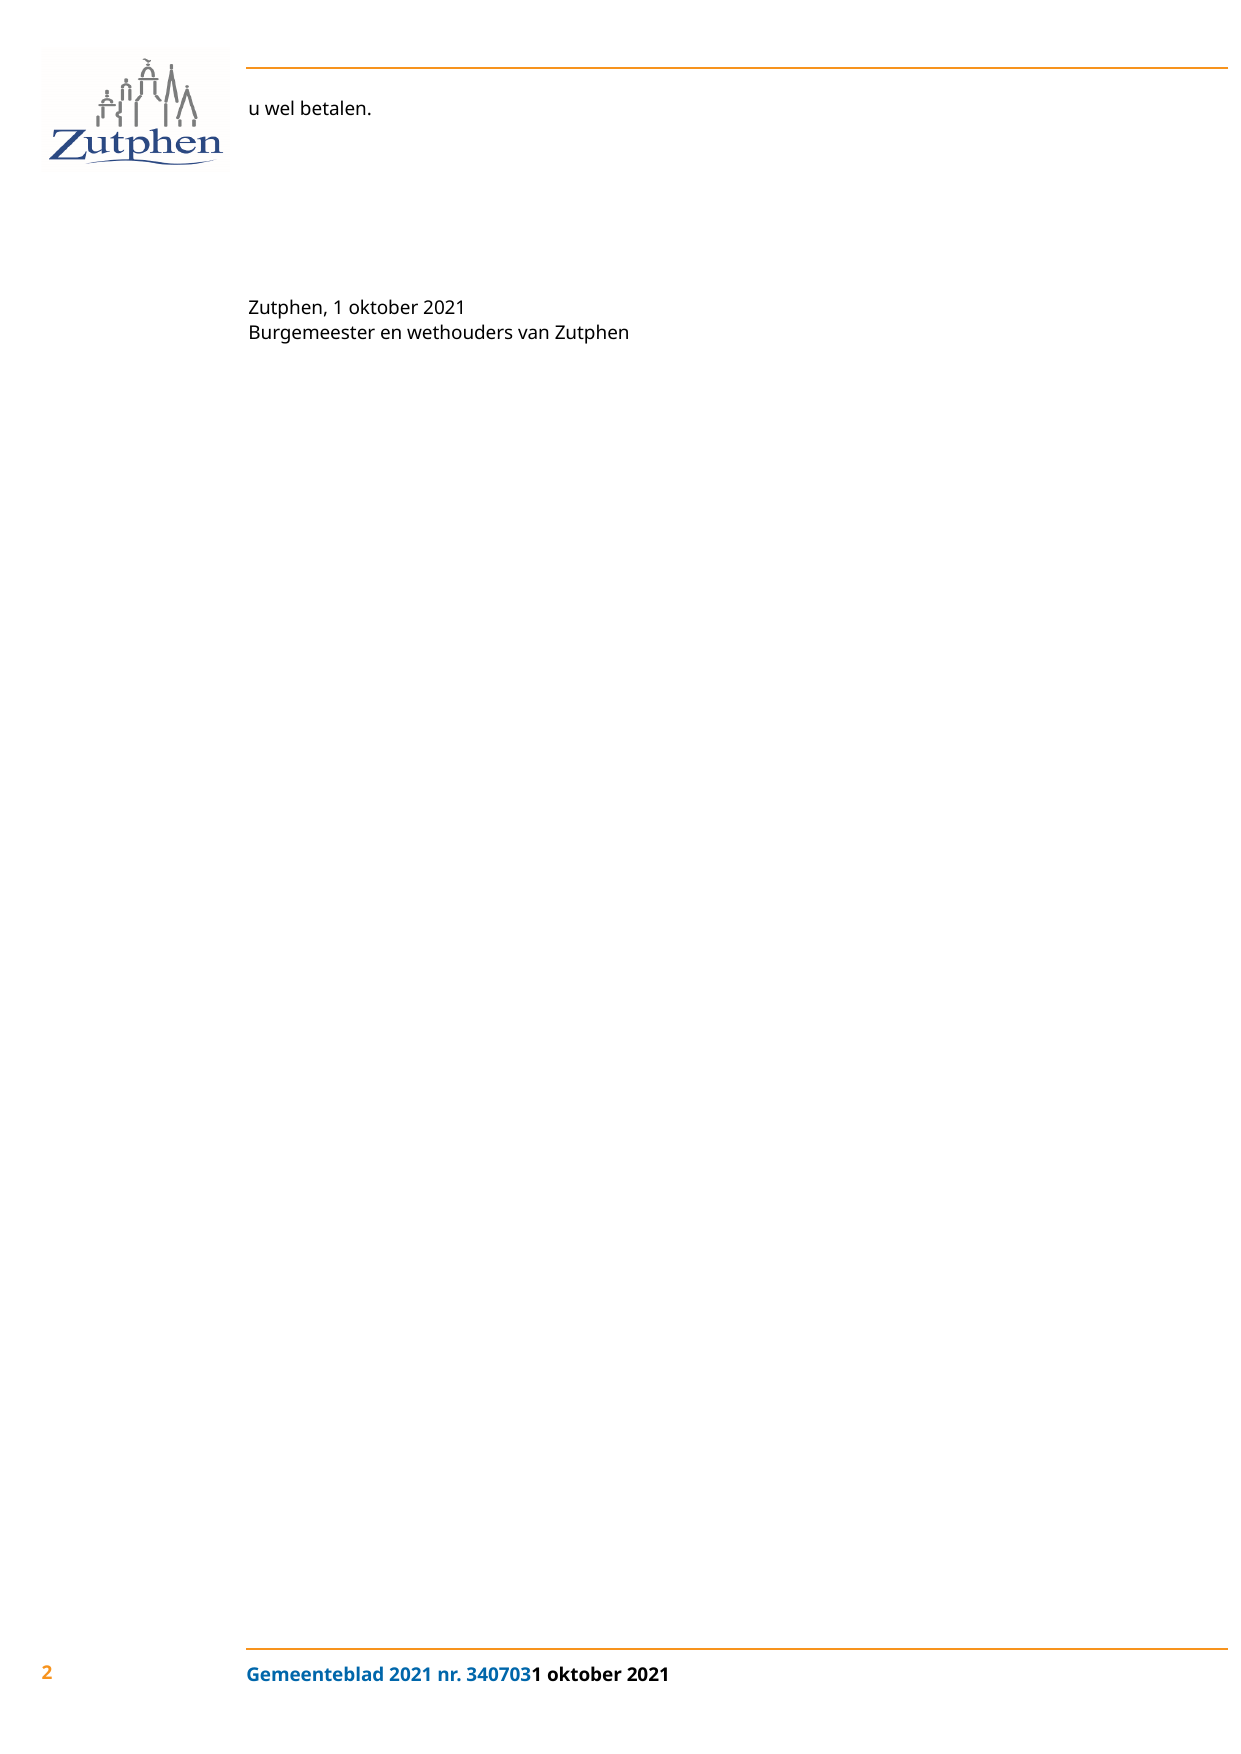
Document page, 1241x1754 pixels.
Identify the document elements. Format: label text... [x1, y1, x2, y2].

text Zutphen, 1 oktober 2021 [248, 294, 1152, 319]
text u wel betalen. [248, 95, 1152, 121]
picture [41, 47, 231, 172]
text Burgemeester en wethouders van Zutphen [248, 319, 1152, 345]
